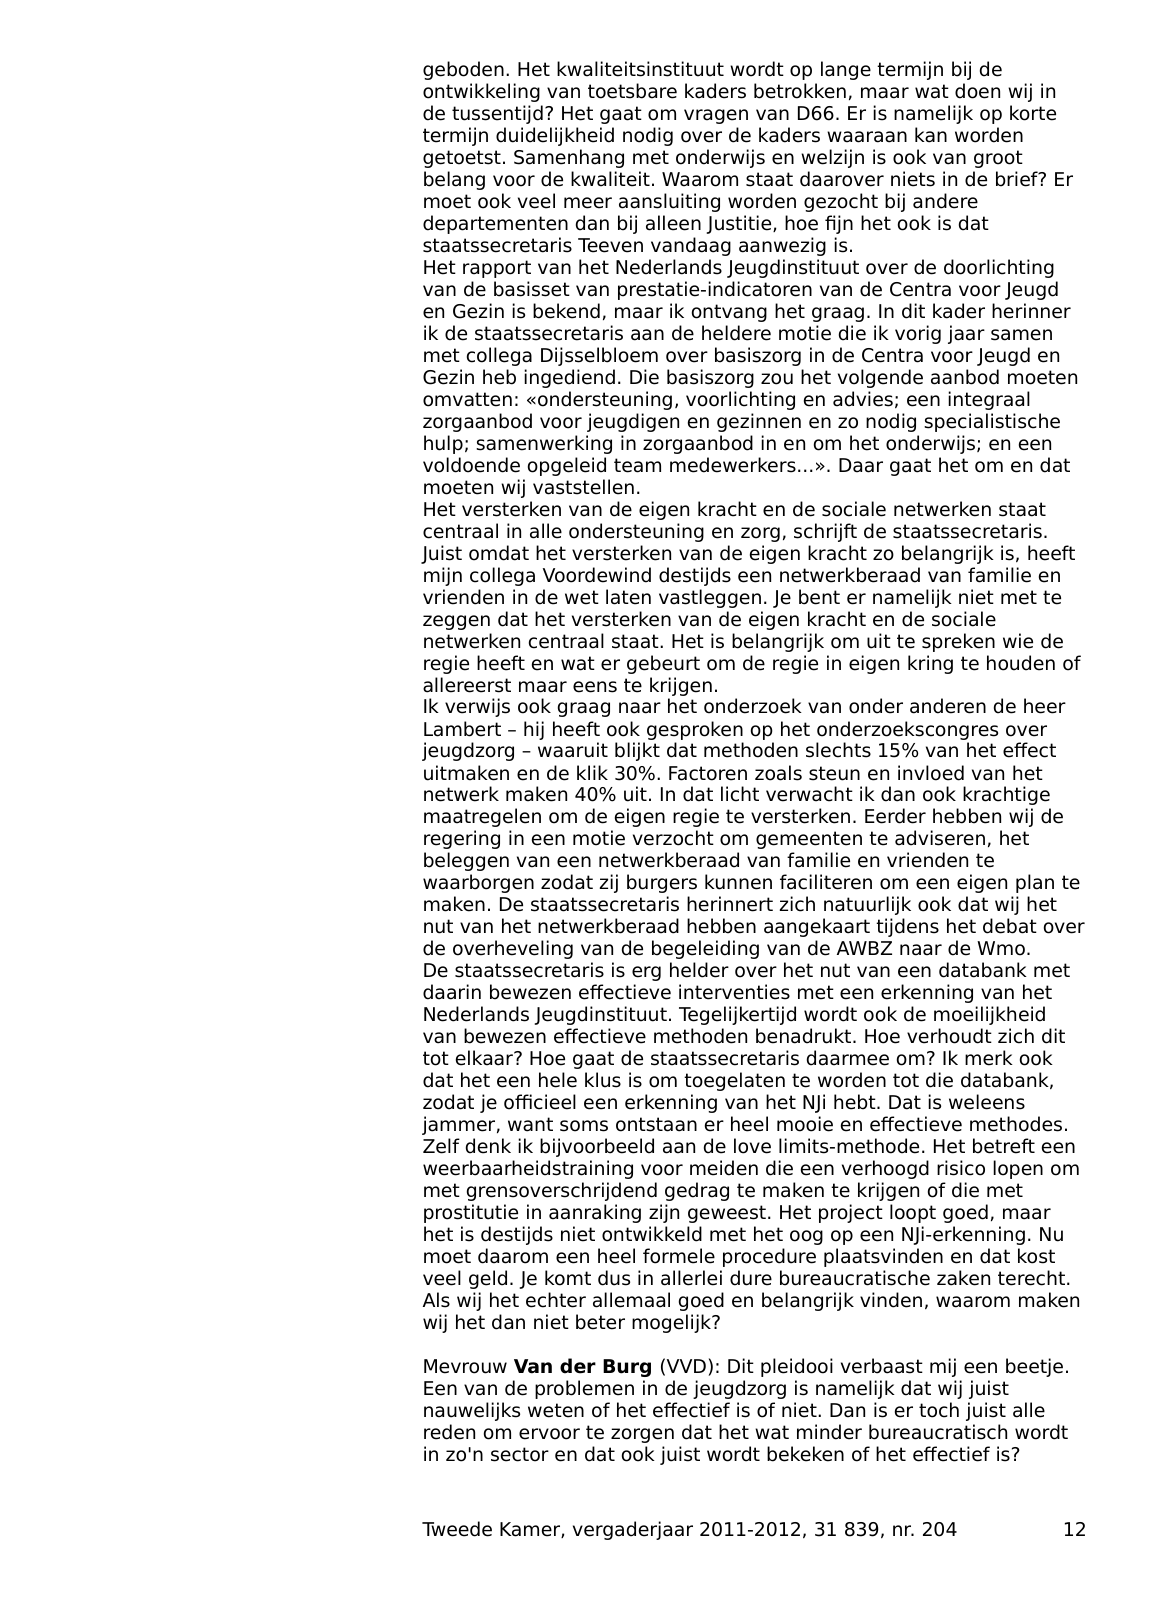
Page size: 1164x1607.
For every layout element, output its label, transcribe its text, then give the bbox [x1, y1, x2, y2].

text Het versterken van de eigen kracht en de sociale netwerken staat centraal in alle ondersteuning en zorg, schrijft de staatssecretaris. Juist omdat het versterken van de eigen kracht zo belangrijk is, heeft mijn collega Voordewind destijds een netwerkberaad van familie en vrienden in de wet laten vastleggen. Je bent er namelijk niet met te zeggen dat het versterken van de eigen kracht en de sociale netwerken centraal staat. Het is belangrijk om uit te spreken wie de regie heeft en wat er gebeurt om de regie in eigen kring te houden of allereerst maar eens te krijgen. [422, 499, 1087, 696]
text Mevrouw Van der Burg (VVD): Dit pleidooi verbaast mij een beetje. Een van de problemen in de jeugdzorg is namelijk dat wij juist nauwelijks weten of het effectief is of niet. Dan is er toch juist alle reden om ervoor te zorgen dat het wat minder bureaucratisch wordt in zo'n sector en dat ook juist wordt bekeken of het effectief is? [422, 1356, 1087, 1466]
text Ik verwijs ook graag naar het onderzoek van onder anderen de heer Lambert – hij heeft ook gesproken op het onderzoekscongres over jeugdzorg – waaruit blijkt dat methoden slechts 15% van het effect uitmaken en de klik 30%. Factoren zoals steun en invloed van het netwerk maken 40% uit. In dat licht verwacht ik dan ook krachtige maatregelen om de eigen regie te versterken. Eerder hebben wij de regering in een motie verzocht om gemeenten te adviseren, het beleggen van een netwerkberaad van familie en vrienden te waarborgen zodat zij burgers kunnen faciliteren om een eigen plan te maken. De staatssecretaris herinnert zich natuurlijk ook dat wij het nut van het netwerkberaad hebben aangekaart tijdens het debat over de overheveling van de begeleiding van de AWBZ naar de Wmo. [422, 696, 1087, 960]
text geboden. Het kwaliteitsinstituut wordt op lange termijn bij de ontwikkeling van toetsbare kaders betrokken, maar wat doen wij in de tussentijd? Het gaat om vragen van D66. Er is namelijk op korte termijn duidelijkheid nodig over de kaders waaraan kan worden getoetst. Samenhang met onderwijs en welzijn is ook van groot belang voor de kwaliteit. Waarom staat daarover niets in de brief? Er moet ook veel meer aansluiting worden gezocht bij andere departementen dan bij alleen Justitie, hoe fijn het ook is dat staatssecretaris Teeven vandaag aanwezig is. [422, 59, 1087, 257]
text De staatssecretaris is erg helder over het nut van een databank met daarin bewezen effectieve interventies met een erkenning van het Nederlands Jeugdinstituut. Tegelijkertijd wordt ook de moeilijkheid van bewezen effectieve methoden benadrukt. Hoe verhoudt zich dit tot elkaar? Hoe gaat de staatssecretaris daarmee om? Ik merk ook dat het een hele klus is om toegelaten te worden tot die databank, zodat je officieel een erkenning van het NJi hebt. Dat is weleens jammer, want soms ontstaan er heel mooie en effectieve methodes. Zelf denk ik bijvoorbeeld aan de love limits-methode. Het betreft een weerbaarheidstraining voor meiden die een verhoogd risico lopen om met grensoverschrijdend gedrag te maken te krijgen of die met prostitutie in aanraking zijn geweest. Het project loopt goed, maar het is destijds niet ontwikkeld met het oog op een NJi-erkenning. Nu moet daarom een heel formele procedure plaatsvinden en dat kost veel geld. Je komt dus in allerlei dure bureaucratische zaken terecht. Als wij het echter allemaal goed en belangrijk vinden, waarom maken wij het dan niet beter mogelijk? [422, 960, 1087, 1334]
text Het rapport van het Nederlands Jeugdinstituut over de doorlichting van de basisset van prestatie-indicatoren van de Centra voor Jeugd en Gezin is bekend, maar ik ontvang het graag. In dit kader herinner ik de staatssecretaris aan de heldere motie die ik vorig jaar samen met collega Dijsselbloem over basiszorg in de Centra voor Jeugd en Gezin heb ingediend. Die basiszorg zou het volgende aanbod moeten omvatten: «ondersteuning, voorlichting en advies; een integraal zorgaanbod voor jeugdigen en gezinnen en zo nodig specialistische hulp; samenwerking in zorgaanbod in en om het onderwijs; en een voldoende opgeleid team medewerkers...». Daar gaat het om en dat moeten wij vaststellen. [422, 257, 1087, 499]
